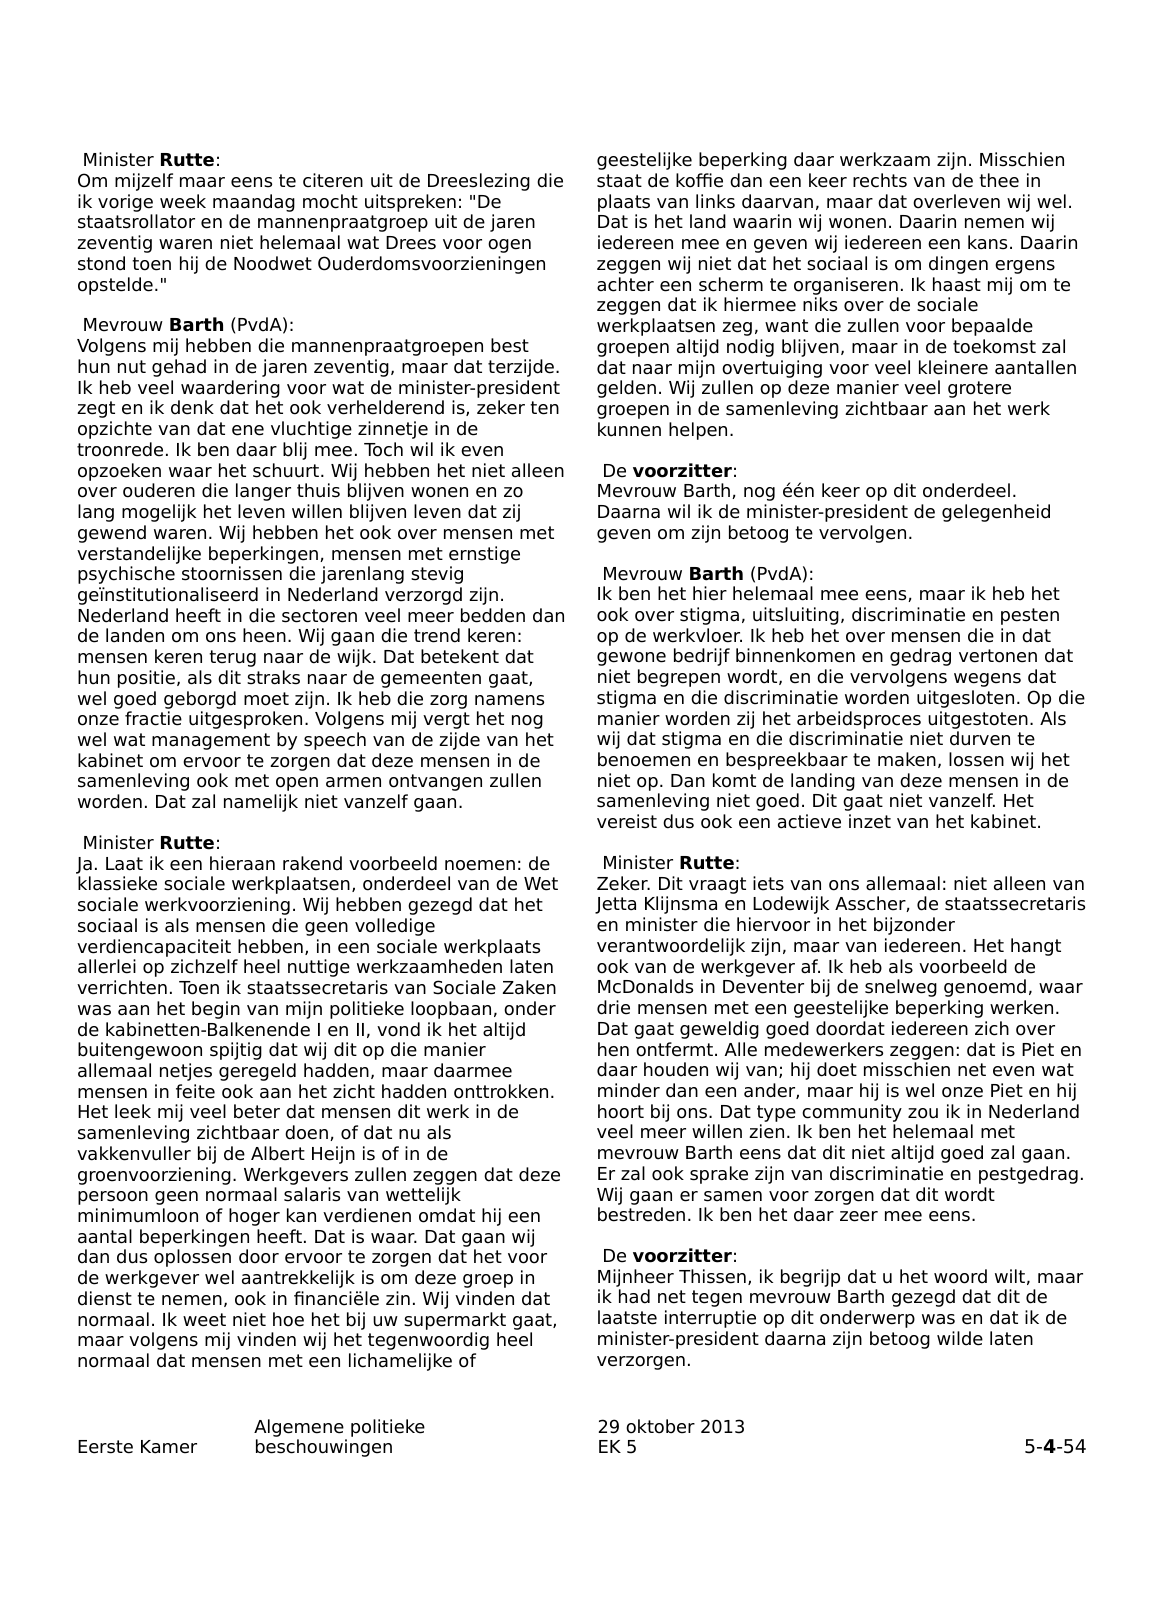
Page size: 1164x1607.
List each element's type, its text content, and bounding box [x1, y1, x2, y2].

text De voorzitter: [596, 460, 1087, 481]
text Mevrouw Barth (PvdA): [77, 315, 567, 336]
text Volgens mij hebben die mannenpraatgroepen best hun nut gehad in de jaren zeventig, maar dat terzijde. Ik heb veel waardering voor wat de minister-president zegt en ik denk dat het ook verhelderend is, zeker ten opzichte van dat ene vluchtige zinnetje in de troonrede. Ik ben daar blij mee. Toch wil ik even opzoeken waar het schuurt. Wij hebben het niet alleen over ouderen die langer thuis blijven wonen en zo lang mogelijk het leven willen blijven leven dat zij gewend waren. Wij hebben het ook over mensen met verstandelijke beperkingen, mensen met ernstige psychische stoornissen die jarenlang stevig geïnstitutionaliseerd in Nederland verzorgd zijn. Nederland heeft in die sectoren veel meer bedden dan de landen om ons heen. Wij gaan die trend keren: mensen keren terug naar de wijk. Dat betekent dat hun positie, als dit straks naar de gemeenten gaat, wel goed geborgd moet zijn. Ik heb die zorg namens onze fractie uitgesproken. Volgens mij vergt het nog wel wat management by speech van de zijde van het kabinet om ervoor te zorgen dat deze mensen in de samenleving ook met open armen ontvangen zullen worden. Dat zal namelijk niet vanzelf gaan. [77, 336, 567, 813]
text Mijnheer Thissen, ik begrijp dat u het woord wilt, maar ik had net tegen mevrouw Barth gezegd dat dit de laatste interruptie op dit onderwerp was en dat ik de minister-president daarna zijn betoog wilde laten verzorgen. [596, 1267, 1087, 1370]
text Minister Rutte: [77, 150, 567, 171]
text Ja. Laat ik een hieraan rakend voorbeeld noemen: de klassieke sociale werkplaatsen, onderdeel van de Wet sociale werkvoorziening. Wij hebben gezegd dat het sociaal is als mensen die geen volledige verdiencapaciteit hebben, in een sociale werkplaats allerlei op zichzelf heel nuttige werkzaamheden laten verrichten. Toen ik staatssecretaris van Sociale Zaken was aan het begin van mijn politieke loopbaan, onder de kabinetten-Balkenende I en II, vond ik het altijd buitengewoon spijtig dat wij dit op die manier allemaal netjes geregeld hadden, maar daarmee mensen in feite ook aan het zicht hadden onttrokken. Het leek mij veel beter dat mensen dit werk in de samenleving zichtbaar doen, of dat nu als vakkenvuller bij de Albert Heijn is of in de groenvoorziening. Werkgevers zullen zeggen dat deze persoon geen normaal salaris van wettelijk minimumloon of hoger kan verdienen omdat hij een aantal beperkingen heeft. Dat is waar. Dat gaan wij dan dus oplossen door ervoor te zorgen dat het voor de werkgever wel aantrekkelijk is om deze groep in dienst te nemen, ook in financiële zin. Wij vinden dat normaal. Ik weet niet hoe het bij uw supermarkt gaat, maar volgens mij vinden wij het tegenwoordig heel normaal dat mensen met een lichamelijke of [77, 853, 567, 1372]
text Mevrouw Barth, nog één keer op dit onderdeel. Daarna wil ik de minister-president de gelegenheid geven om zijn betoog te vervolgen. [596, 481, 1087, 543]
text Zeker. Dit vraagt iets van ons allemaal: niet alleen van Jetta Klijnsma en Lodewijk Asscher, de staatssecretaris en minister die hiervoor in het bijzonder verantwoordelijk zijn, maar van iedereen. Het hangt ook van de werkgever af. Ik heb als voorbeeld de McDonalds in Deventer bij de snelweg genoemd, waar drie mensen met een geestelijke beperking werken. Dat gaat geweldig goed doordat iedereen zich over hen ontfermt. Alle medewerkers zeggen: dat is Piet en daar houden wij van; hij doet misschien net even wat minder dan een ander, maar hij is wel onze Piet en hij hoort bij ons. Dat type community zou ik in Nederland veel meer willen zien. Ik ben het helemaal met mevrouw Barth eens dat dit niet altijd goed zal gaan. Er zal ook sprake zijn van discriminatie en pestgedrag. Wij gaan er samen voor zorgen dat dit wordt bestreden. Ik ben het daar zeer mee eens. [596, 873, 1087, 1226]
text Mevrouw Barth (PvdA): [596, 563, 1087, 584]
text Minister Rutte: [77, 833, 567, 853]
text De voorzitter: [596, 1246, 1087, 1267]
text Minister Rutte: [596, 853, 1087, 873]
text Om mijzelf maar eens te citeren uit de Dreeslezing die ik vorige week maandag mocht uitspreken: "De staatsrollator en de mannenpraatgroep uit de jaren zeventig waren niet helemaal wat Drees voor ogen stond toen hij de Noodwet Ouderdomsvoorzieningen opstelde." [77, 171, 567, 295]
text Ik ben het hier helemaal mee eens, maar ik heb het ook over stigma, uitsluiting, discriminatie en pesten op de werkvloer. Ik heb het over mensen die in dat gewone bedrijf binnenkomen en gedrag vertonen dat niet begrepen wordt, en die vervolgens wegens dat stigma en die discriminatie worden uitgesloten. Op die manier worden zij het arbeidsproces uitgestoten. Als wij dat stigma en die discriminatie niet durven te benoemen en bespreekbaar te maken, lossen wij het niet op. Dan komt de landing van deze mensen in de samenleving niet goed. Dit gaat niet vanzelf. Het vereist dus ook een actieve inzet van het kabinet. [596, 584, 1087, 833]
text geestelijke beperking daar werkzaam zijn. Misschien staat de koffie dan een keer rechts van de thee in plaats van links daarvan, maar dat overleven wij wel. Dat is het land waarin wij wonen. Daarin nemen wij iedereen mee en geven wij iedereen een kans. Daarin zeggen wij niet dat het sociaal is om dingen ergens achter een scherm te organiseren. Ik haast mij om te zeggen dat ik hiermee niks over de sociale werkplaatsen zeg, want die zullen voor bepaalde groepen altijd nodig blijven, maar in de toekomst zal dat naar mijn overtuiging voor veel kleinere aantallen gelden. Wij zullen op deze manier veel grotere groepen in de samenleving zichtbaar aan het werk kunnen helpen. [596, 150, 1087, 440]
